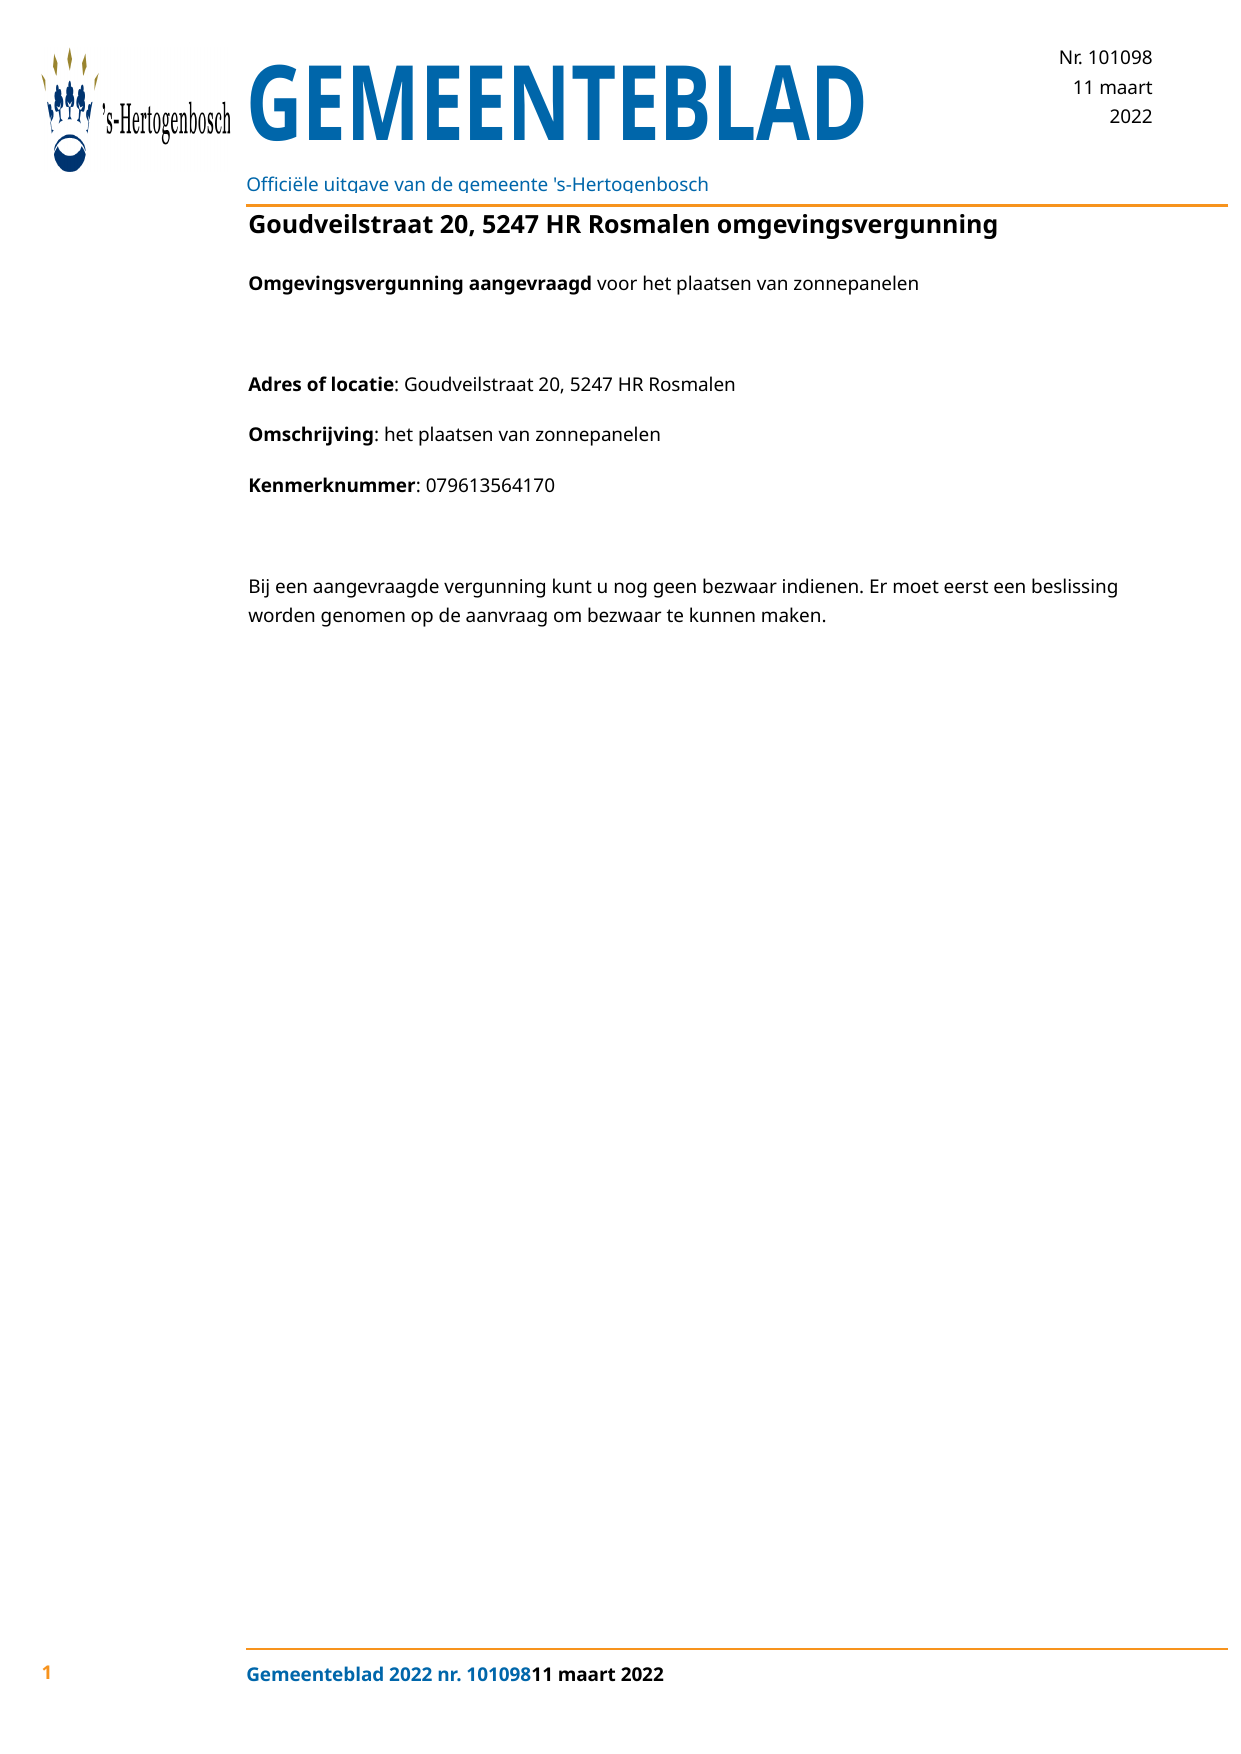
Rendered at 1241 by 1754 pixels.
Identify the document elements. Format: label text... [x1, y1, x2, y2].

text Adres of locatie: Goudveilstraat 20, 5247 HR Rosmalen [248, 371, 1152, 397]
text Kenmerknummer: 079613564170 [248, 472, 1152, 498]
text Bij een aangevraagde vergunning kunt u nog geen bezwaar indienen. Er moet eerst een beslissing worden genomen op de aanvraag om bezwaar te kunnen maken. [248, 573, 1152, 628]
text Omschrijving: het plaatsen van zonnepanelen [248, 422, 1152, 447]
text Omgevingsvergunning aangevraagd voor het plaatsen van zonnepanelen [248, 270, 1152, 296]
picture [41, 47, 231, 172]
text Goudveilstraat 20, 5247 HR Rosmalen omgevingsvergunning [248, 207, 1152, 241]
